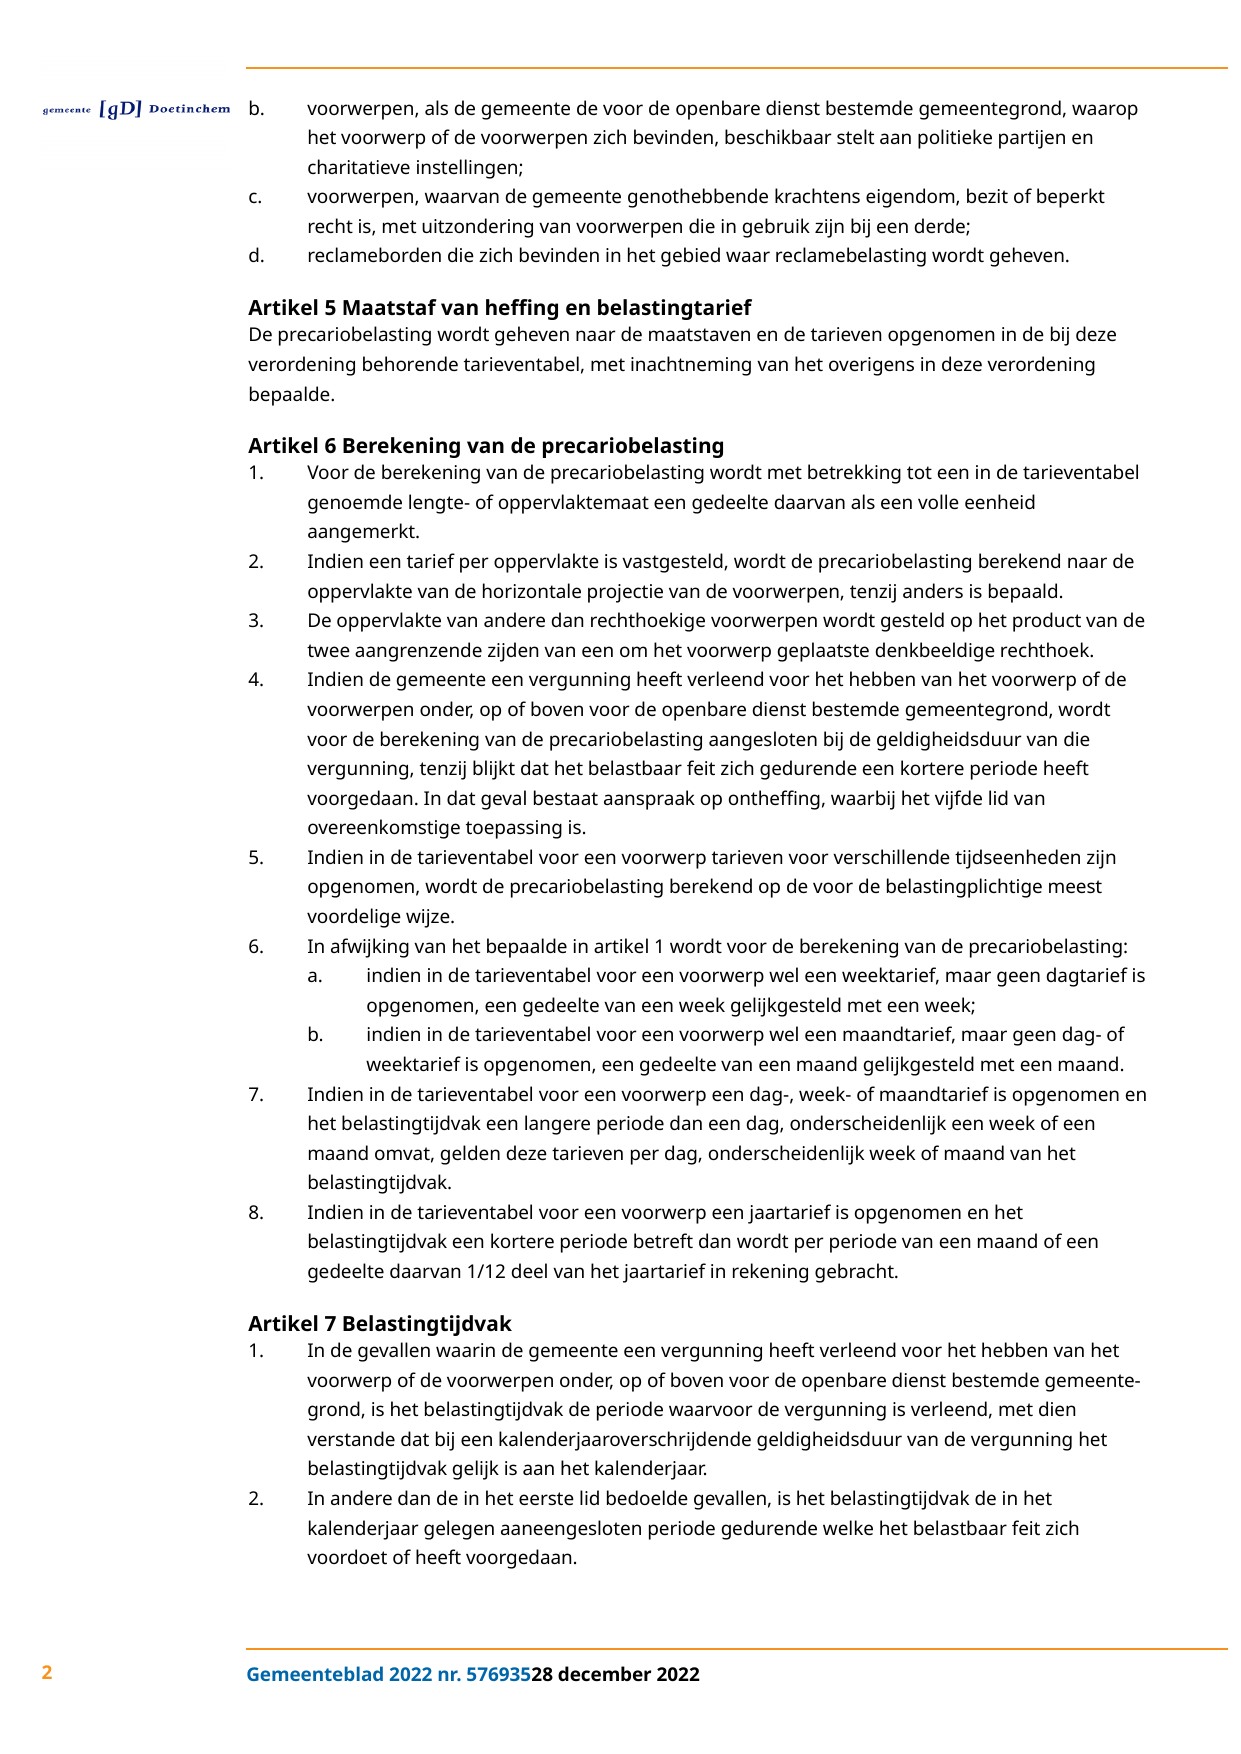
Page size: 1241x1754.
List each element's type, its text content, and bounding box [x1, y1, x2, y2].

list Voor de berekening van de precariobelasting wordt met betrekking tot een in de tarieventabel genoemde lengte- of oppervlaktemaat een gedeelte daarvan als een volle eenheid aangemerkt. [248, 459, 1152, 544]
list reclameborden die zich bevinden in het gebied waar reclamebelasting wordt geheven. [248, 243, 1152, 268]
list In afwijking van het bepaalde in artikel 1 wordt voor de berekening van de precariobelasting: [248, 933, 1152, 959]
list Indien in de tarieventabel voor een voorwerp tarieven voor verschillende tijdseenheden zijn opgenomen, wordt de precariobelasting berekend op de voor de belastingplichtige meest voordelige wijze. [248, 844, 1152, 929]
text Artikel 7 Belastingtijdvak [248, 1309, 1152, 1337]
list Indien een tarief per oppervlakte is vastgesteld, wordt de precariobelasting berekend naar de oppervlakte van de horizontale projectie van de voorwerpen, tenzij anders is bepaald. [248, 548, 1152, 604]
list indien in de tarieventabel voor een voorwerp wel een weektarief, maar geen dagtarief is opgenomen, een gedeelte van een week gelijkgesteld met een week; [307, 962, 1152, 1018]
list In andere dan de in het eerste lid bedoelde gevallen, is het belastingtijdvak de in het kalenderjaar gelegen aaneengesloten periode gedurende welke het belastbaar feit zich voordoet of heeft voorgedaan. [248, 1485, 1152, 1570]
list indien in de tarieventabel voor een voorwerp wel een maandtarief, maar geen dag- of weektarief is opgenomen, een gedeelte van een maand gelijkgesteld met een maand. [307, 1022, 1152, 1077]
list In de gevallen waarin de gemeente een vergunning heeft verleend voor het hebben van het voorwerp of de voorwerpen onder, op of boven voor de openbare dienst bestemde gemeente-grond, is het belastingtijdvak de periode waarvoor de vergunning is verleend, met dien verstande dat bij een kalenderjaaroverschrijdende geldigheidsduur van de vergunning het belastingtijdvak gelijk is aan het kalenderjaar. [248, 1337, 1152, 1481]
list voorwerpen, als de gemeente de voor de openbare dienst bestemde gemeentegrond, waarop het voorwerp of de voorwerpen zich bevinden, beschikbaar stelt aan politieke partijen en charitatieve instellingen; [248, 95, 1152, 180]
list Indien in de tarieventabel voor een voorwerp een jaartarief is opgenomen en het belastingtijdvak een kortere periode betreft dan wordt per periode van een maand of een gedeelte daarvan 1/12 deel van het jaartarief in rekening gebracht. [248, 1199, 1152, 1284]
text Artikel 5 Maatstaf van heffing en belastingtarief [248, 293, 1152, 322]
picture [41, 47, 231, 172]
text Artikel 6 Berekening van de precariobelasting [248, 431, 1152, 459]
list De oppervlakte van andere dan rechthoekige voorwerpen wordt gesteld op het product van de twee aangrenzende zijden van een om het voorwerp geplaatste denkbeeldige rechthoek. [248, 607, 1152, 663]
list voorwerpen, waarvan de gemeente genothebbende krachtens eigendom, bezit of beperkt recht is, met uitzondering van voorwerpen die in gebruik zijn bij een derde; [248, 183, 1152, 239]
list Indien de gemeente een vergunning heeft verleend voor het hebben van het voorwerp of de voorwerpen onder, op of boven voor de openbare dienst bestemde gemeentegrond, wordt voor de berekening van de precariobelasting aangesloten bij de geldigheidsduur van die vergunning, tenzij blijkt dat het belastbaar feit zich gedurende een kortere periode heeft voorgedaan. In dat geval bestaat aanspraak op ontheffing, waarbij het vijfde lid van overeenkomstige toepassing is. [248, 667, 1152, 840]
list Indien in de tarieventabel voor een voorwerp een dag-, week- of maandtarief is opgenomen en het belastingtijdvak een langere periode dan een dag, onderscheidenlijk een week of een maand omvat, gelden deze tarieven per dag, onderscheidenlijk week of maand van het belastingtijdvak. [248, 1081, 1152, 1195]
text De precariobelasting wordt geheven naar de maatstaven en de tarieven opgenomen in de bij deze verordening behorende tarieventabel, met inachtneming van het overigens in deze verordening bepaalde. [248, 322, 1152, 406]
